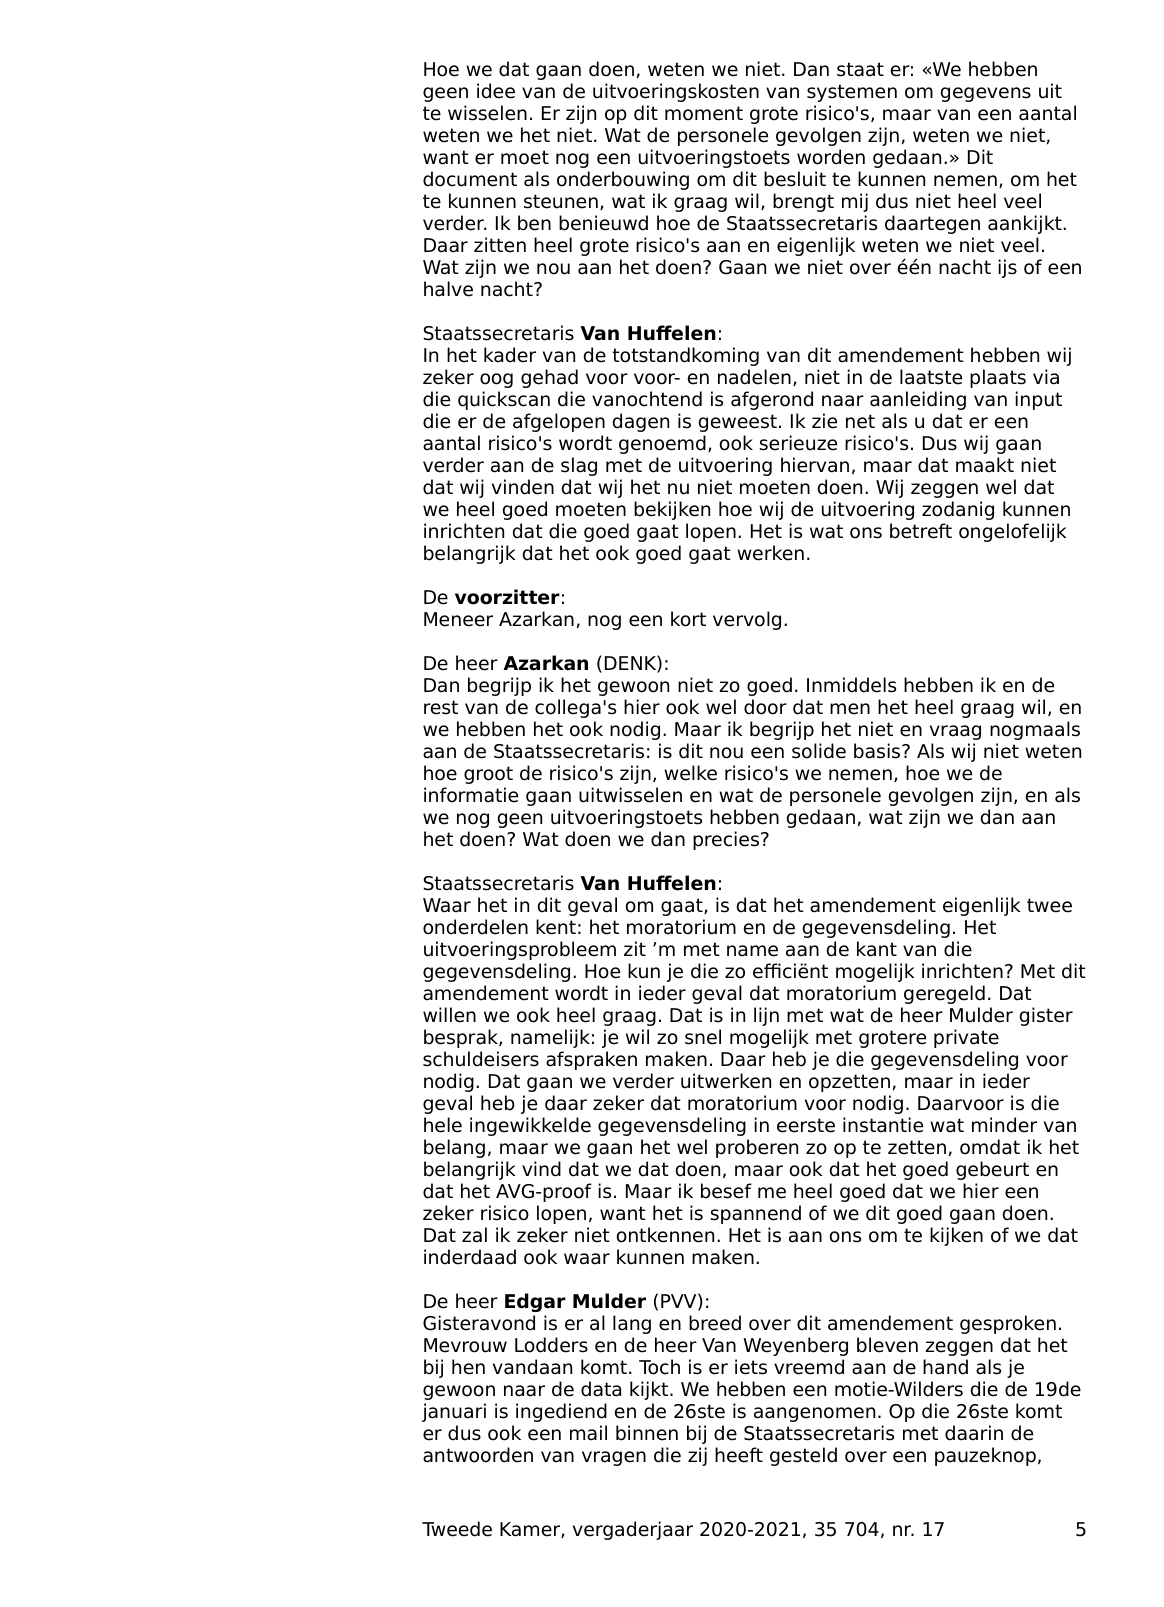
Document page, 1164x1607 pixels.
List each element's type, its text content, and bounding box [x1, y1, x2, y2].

text In het kader van de totstandkoming van dit amendement hebben wij zeker oog gehad voor voor- en nadelen, niet in de laatste plaats via die quickscan die vanochtend is afgerond naar aanleiding van input die er de afgelopen dagen is geweest. Ik zie net als u dat er een aantal risico's wordt genoemd, ook serieuze risico's. Dus wij gaan verder aan de slag met de uitvoering hiervan, maar dat maakt niet dat wij vinden dat wij het nu niet moeten doen. Wij zeggen wel dat we heel goed moeten bekijken hoe wij de uitvoering zodanig kunnen inrichten dat die goed gaat lopen. Het is wat ons betreft ongelofelijk belangrijk dat het ook goed gaat werken. [422, 345, 1087, 565]
text Waar het in dit geval om gaat, is dat het amendement eigenlijk twee onderdelen kent: het moratorium en de gegevensdeling. Het uitvoeringsprobleem zit ’m met name aan de kant van die gegevensdeling. Hoe kun je die zo efficiënt mogelijk inrichten? Met dit amendement wordt in ieder geval dat moratorium geregeld. Dat willen we ook heel graag. Dat is in lijn met wat de heer Mulder gister besprak, namelijk: je wil zo snel mogelijk met grotere private schuldeisers afspraken maken. Daar heb je die gegevensdeling voor nodig. Dat gaan we verder uitwerken en opzetten, maar in ieder geval heb je daar zeker dat moratorium voor nodig. Daarvoor is die hele ingewikkelde gegevensdeling in eerste instantie wat minder van belang, maar we gaan het wel proberen zo op te zetten, omdat ik het belangrijk vind dat we dat doen, maar ook dat het goed gebeurt en dat het AVG-proof is. Maar ik besef me heel goed dat we hier een zeker risico lopen, want het is spannend of we dit goed gaan doen. Dat zal ik zeker niet ontkennen. Het is aan ons om te kijken of we dat inderdaad ook waar kunnen maken. [422, 895, 1087, 1269]
text Gisteravond is er al lang en breed over dit amendement gesproken. Mevrouw Lodders en de heer Van Weyenberg bleven zeggen dat het bij hen vandaan komt. Toch is er iets vreemd aan de hand als je gewoon naar de data kijkt. We hebben een motie-Wilders die de 19de januari is ingediend en de 26ste is aangenomen. Op die 26ste komt er dus ook een mail binnen bij de Staatssecretaris met daarin de antwoorden van vragen die zij heeft gesteld over een pauzeknop, [422, 1313, 1087, 1467]
text De heer Azarkan (DENK): [422, 653, 1087, 675]
text Hoe we dat gaan doen, weten we niet. Dan staat er: «We hebben geen idee van de uitvoeringskosten van systemen om gegevens uit te wisselen. Er zijn op dit moment grote risico's, maar van een aantal weten we het niet. Wat de personele gevolgen zijn, weten we niet, want er moet nog een uitvoeringstoets worden gedaan.» Dit document als onderbouwing om dit besluit te kunnen nemen, om het te kunnen steunen, wat ik graag wil, brengt mij dus niet heel veel verder. Ik ben benieuwd hoe de Staatssecretaris daartegen aankijkt. Daar zitten heel grote risico's aan en eigenlijk weten we niet veel. Wat zijn we nou aan het doen? Gaan we niet over één nacht ijs of een halve nacht? [422, 59, 1087, 301]
text Staatssecretaris Van Huffelen: [422, 873, 1087, 895]
text De heer Edgar Mulder (PVV): [422, 1291, 1087, 1313]
text De voorzitter: [422, 587, 1087, 609]
text Meneer Azarkan, nog een kort vervolg. [422, 609, 1087, 631]
text Dan begrijp ik het gewoon niet zo goed. Inmiddels hebben ik en de rest van de collega's hier ook wel door dat men het heel graag wil, en we hebben het ook nodig. Maar ik begrijp het niet en vraag nogmaals aan de Staatssecretaris: is dit nou een solide basis? Als wij niet weten hoe groot de risico's zijn, welke risico's we nemen, hoe we de informatie gaan uitwisselen en wat de personele gevolgen zijn, en als we nog geen uitvoeringstoets hebben gedaan, wat zijn we dan aan het doen? Wat doen we dan precies? [422, 675, 1087, 851]
text Staatssecretaris Van Huffelen: [422, 323, 1087, 345]
